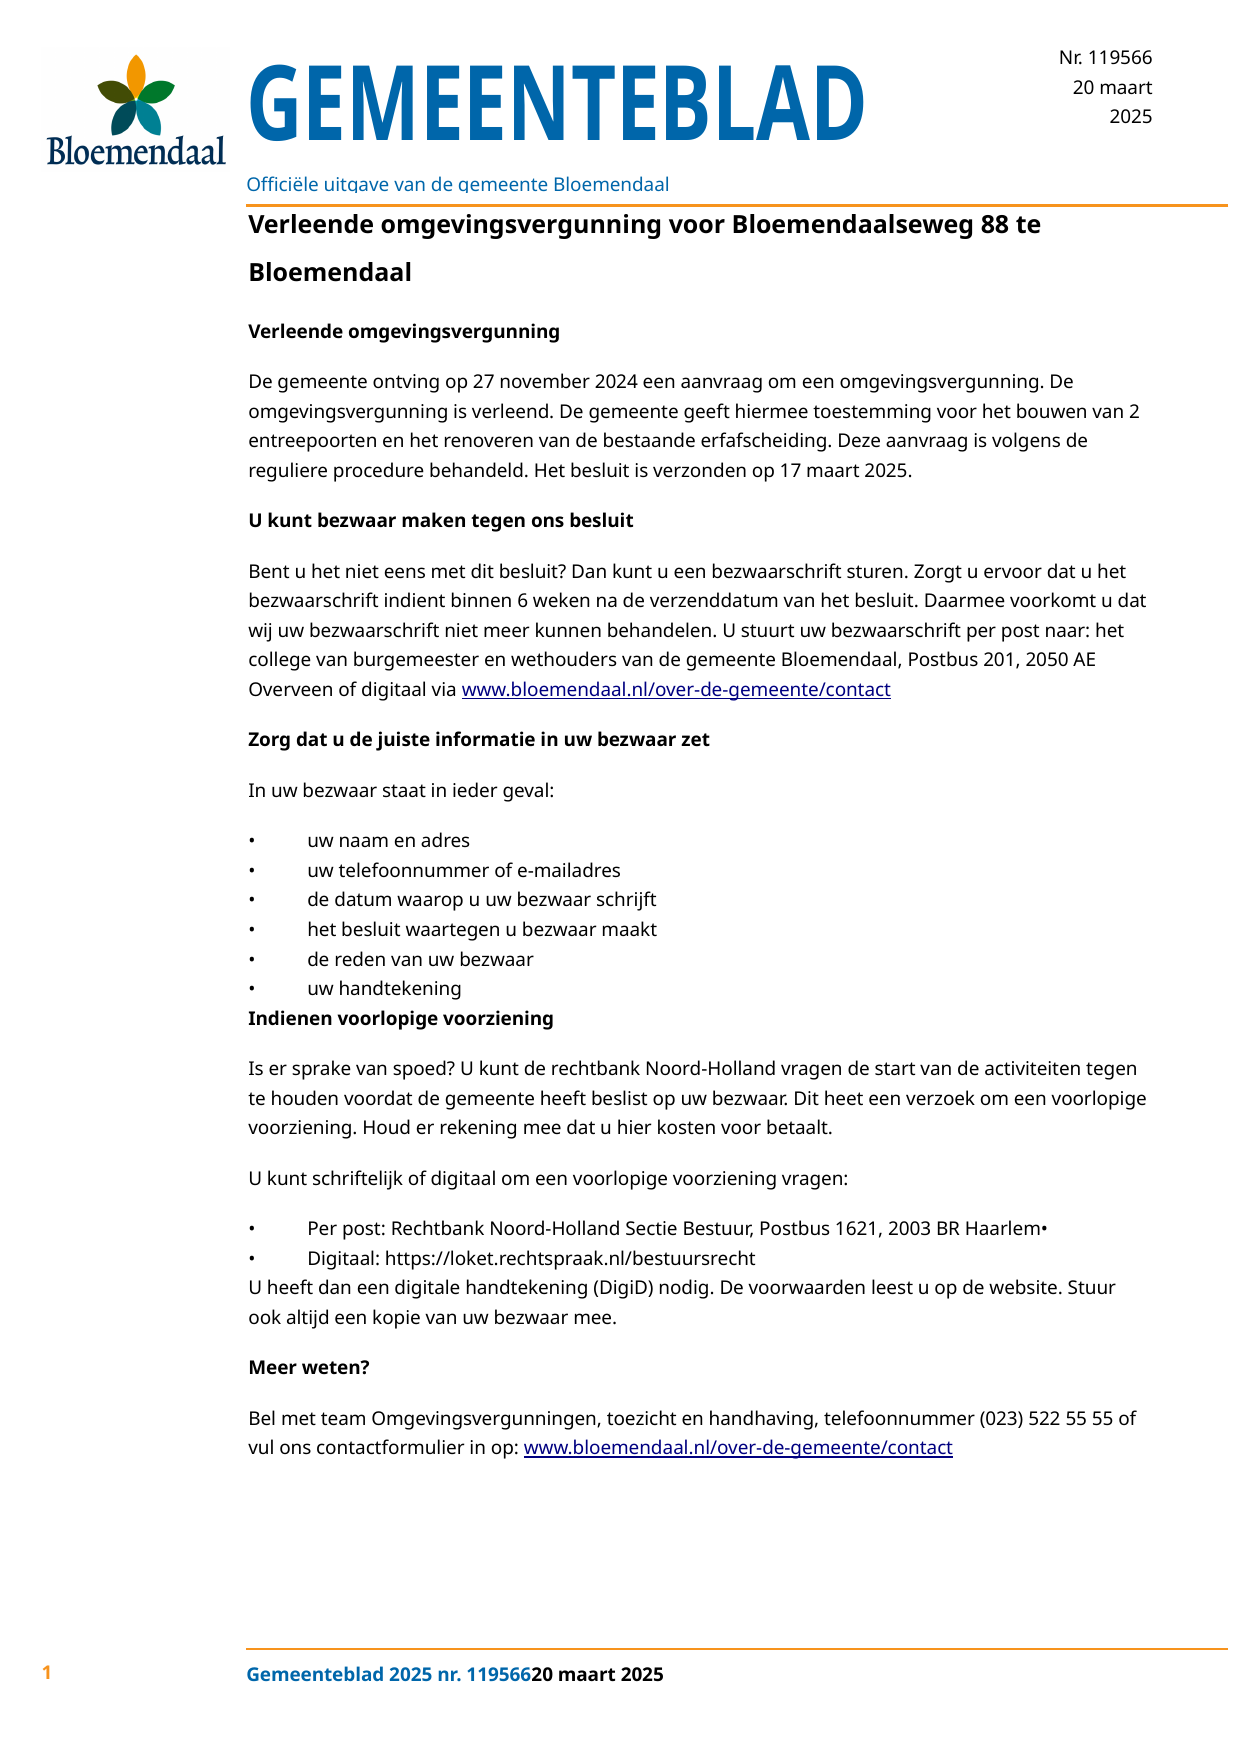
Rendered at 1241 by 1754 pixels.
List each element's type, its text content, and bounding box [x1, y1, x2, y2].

text De gemeente ontving op 27 november 2024 een aanvraag om een omgevingsvergunning. De omgevingsvergunning is verleend. De gemeente geeft hiermee toestemming voor het bouwen van 2 entreepoorten en het renoveren van de bestaande erfafscheiding. Deze aanvraag is volgens de reguliere procedure behandeld. Het besluit is verzonden op 17 maart 2025. [248, 368, 1152, 483]
text Bent u het niet eens met dit besluit? Dan kunt u een bezwaarschrift sturen. Zorgt u ervoor dat u het bezwaarschrift indient binnen 6 weken na de verzenddatum van het besluit. Daarmee voorkomt u dat wij uw bezwaarschrift niet meer kunnen behandelen. U stuurt uw bezwaarschrift per post naar: het college van burgemeester en wethouders van de gemeente Bloemendaal, Postbus 201, 2050 AE Overveen of digitaal via www.bloemendaal.nl/over-de-gemeente/contact [248, 558, 1152, 702]
list het besluit waartegen u bezwaar maakt [248, 916, 1152, 942]
text Verleende omgevingsvergunning voor Bloemendaalseweg 88 te Bloemendaal [248, 207, 1152, 288]
list de reden van uw bezwaar [248, 946, 1152, 972]
picture [41, 47, 231, 172]
list Digitaal: https://loket.rechtspraak.nl/bestuursrecht [248, 1245, 1152, 1271]
text Meer weten? [248, 1354, 1152, 1380]
text Bel met team Omgevingsvergunningen, toezicht en handhaving, telefoonnummer (023) 522 55 55 of vul ons contactformulier in op: www.bloemendaal.nl/over-de-gemeente/contact [248, 1405, 1152, 1460]
list uw naam en adres [248, 827, 1152, 853]
text In uw bezwaar staat in ieder geval: [248, 777, 1152, 803]
text Verleende omgevingsvergunning [248, 318, 1152, 344]
list uw telefoonnummer of e-mailadres [248, 857, 1152, 883]
list de datum waarop u uw bezwaar schrijft [248, 887, 1152, 912]
text U heeft dan een digitale handtekening (DigiD) nodig. De voorwaarden leest u op de website. Stuur ook altijd een kopie van uw bezwaar mee. [248, 1274, 1152, 1330]
list Per post: Rechtbank Noord-Holland Sectie Bestuur, Postbus 1621, 2003 BR Haarlem• [248, 1215, 1152, 1241]
text U kunt schriftelijk of digitaal om een voorlopige voorziening vragen: [248, 1165, 1152, 1191]
text U kunt bezwaar maken tegen ons besluit [248, 507, 1152, 533]
text Is er sprake van spoed? U kunt de rechtbank Noord-Holland vragen de start van de activiteiten tegen te houden voordat de gemeente heeft beslist op uw bezwaar. Dit heet een verzoek om een voorlopige voorziening. Houd er rekening mee dat u hier kosten voor betaalt. [248, 1055, 1152, 1140]
text Indienen voorlopige voorziening [248, 1005, 1152, 1031]
list uw handtekening [248, 975, 1152, 1001]
text Zorg dat u de juiste informatie in uw bezwaar zet [248, 727, 1152, 752]
